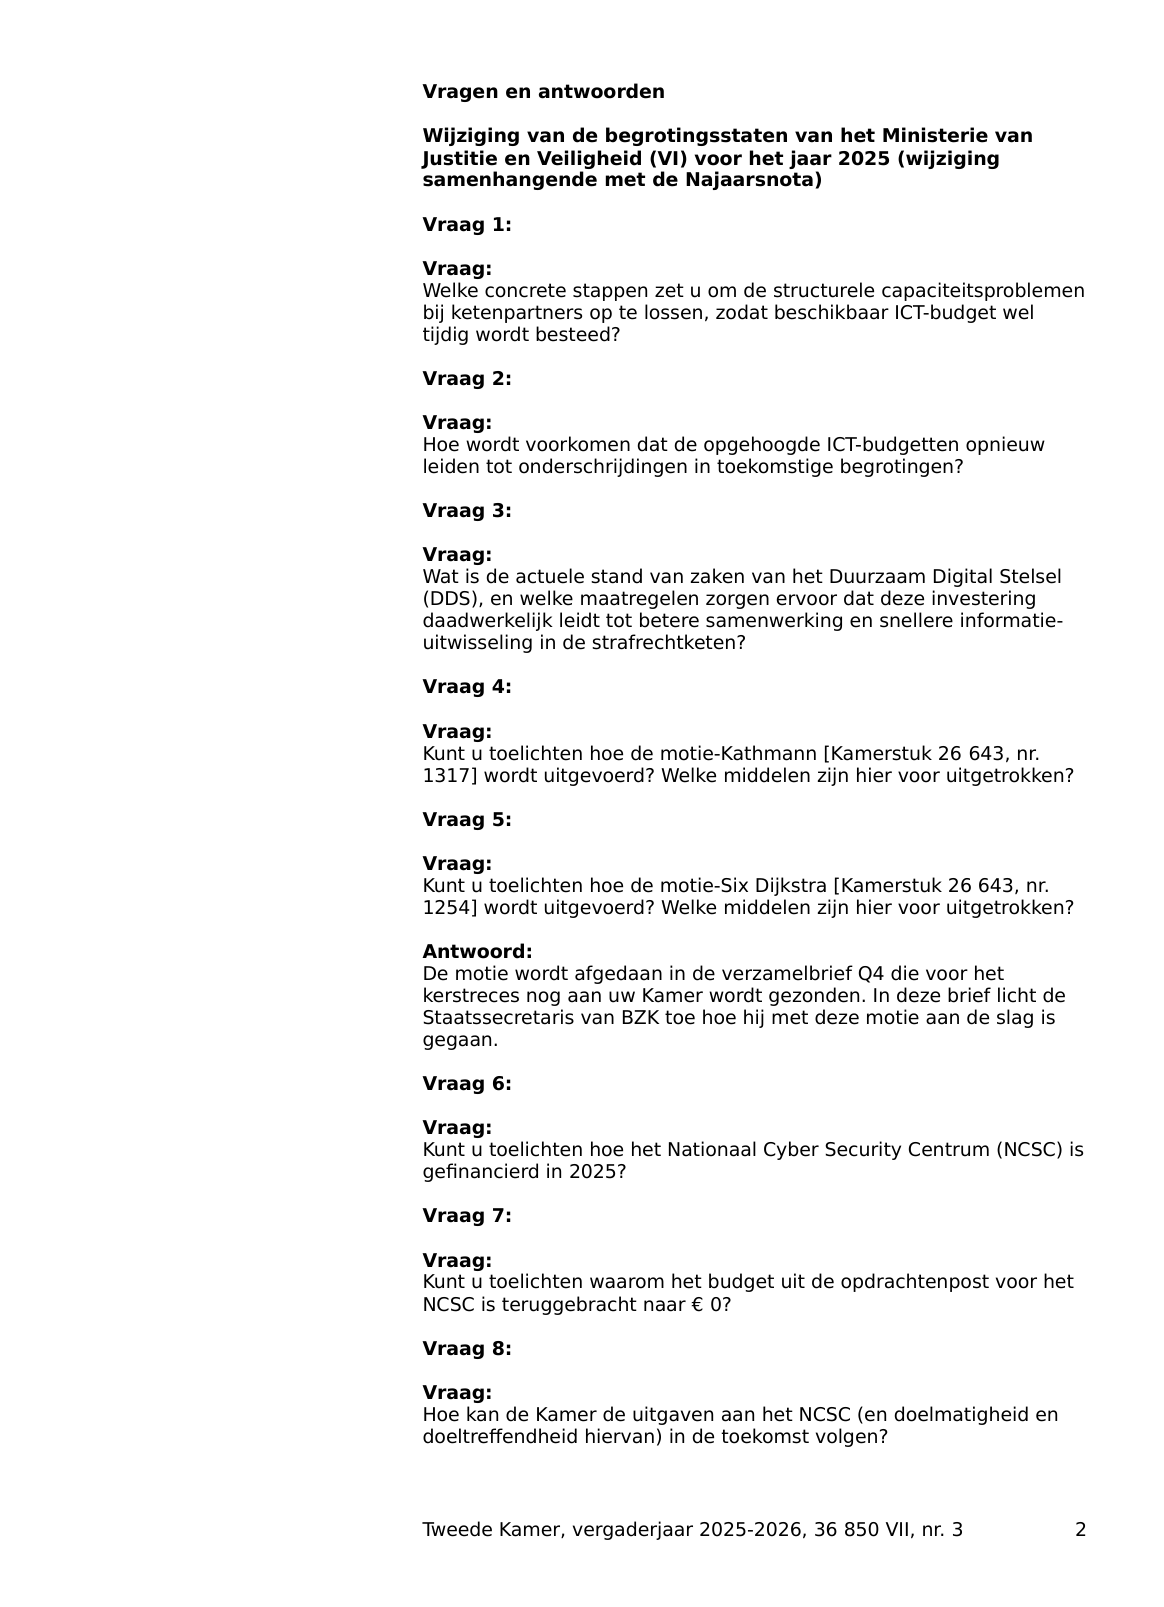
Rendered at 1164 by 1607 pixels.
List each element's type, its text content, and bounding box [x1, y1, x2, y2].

text Kunt u toelichten hoe de motie-Kathmann [Kamerstuk 26 643, nr. 1317] wordt uitgevoerd? Welke middelen zijn hier voor uitgetrokken? [422, 742, 1087, 786]
subtitle Vragen en antwoorden [422, 81, 1087, 103]
subtitle Wijziging van de begrotingsstaten van het Ministerie van Justitie en Veiligheid (VI) voor het jaar 2025 (wijziging samenhangende met de Najaarsnota) [422, 125, 1087, 191]
subtitle Vraag 3: [422, 500, 1087, 522]
text Vraag: [422, 721, 1087, 742]
text Vraag: [422, 1382, 1087, 1404]
text Hoe kan de Kamer de uitgaven aan het NCSC (en doelmatigheid en doeltreffendheid hiervan) in de toekomst volgen? [422, 1404, 1087, 1448]
text Kunt u toelichten hoe het Nationaal Cyber Security Centrum (NCSC) is gefinancierd in 2025? [422, 1139, 1087, 1183]
subtitle Vraag 7: [422, 1205, 1087, 1227]
subtitle Vraag 1: [422, 213, 1087, 236]
text Vraag: [422, 544, 1087, 566]
text Wat is de actuele stand van zaken van het Duurzaam Digital Stelsel (DDS), en welke maatregelen zorgen ervoor dat deze investering daadwerkelijk leidt tot betere samenwerking en snellere informatie-uitwisseling in de strafrechtketen? [422, 566, 1087, 654]
text Hoe wordt voorkomen dat de opgehoogde ICT-budgetten opnieuw leiden tot onderschrijdingen in toekomstige begrotingen? [422, 434, 1087, 478]
text Antwoord: [422, 941, 1087, 963]
subtitle Vraag 6: [422, 1073, 1087, 1095]
text Vraag: [422, 1249, 1087, 1271]
text De motie wordt afgedaan in de verzamelbrief Q4 die voor het kerstreces nog aan uw Kamer wordt gezonden. In deze brief licht de Staatssecretaris van BZK toe hoe hij met deze motie aan de slag is gegaan. [422, 963, 1087, 1051]
subtitle Vraag 8: [422, 1338, 1087, 1359]
text Vraag: [422, 412, 1087, 434]
text Vraag: [422, 1117, 1087, 1139]
text Vraag: [422, 853, 1087, 875]
subtitle Vraag 2: [422, 368, 1087, 390]
subtitle Vraag 4: [422, 676, 1087, 698]
text Vraag: [422, 258, 1087, 280]
text Welke concrete stappen zet u om de structurele capaciteitsproblemen bij ketenpartners op te lossen, zodat beschikbaar ICT-budget wel tijdig wordt besteed? [422, 280, 1087, 346]
subtitle Vraag 5: [422, 809, 1087, 831]
text Kunt u toelichten waarom het budget uit de opdrachtenpost voor het NCSC is teruggebracht naar € 0? [422, 1271, 1087, 1315]
text Kunt u toelichten hoe de motie-Six Dijkstra [Kamerstuk 26 643, nr. 1254] wordt uitgevoerd? Welke middelen zijn hier voor uitgetrokken? [422, 875, 1087, 919]
